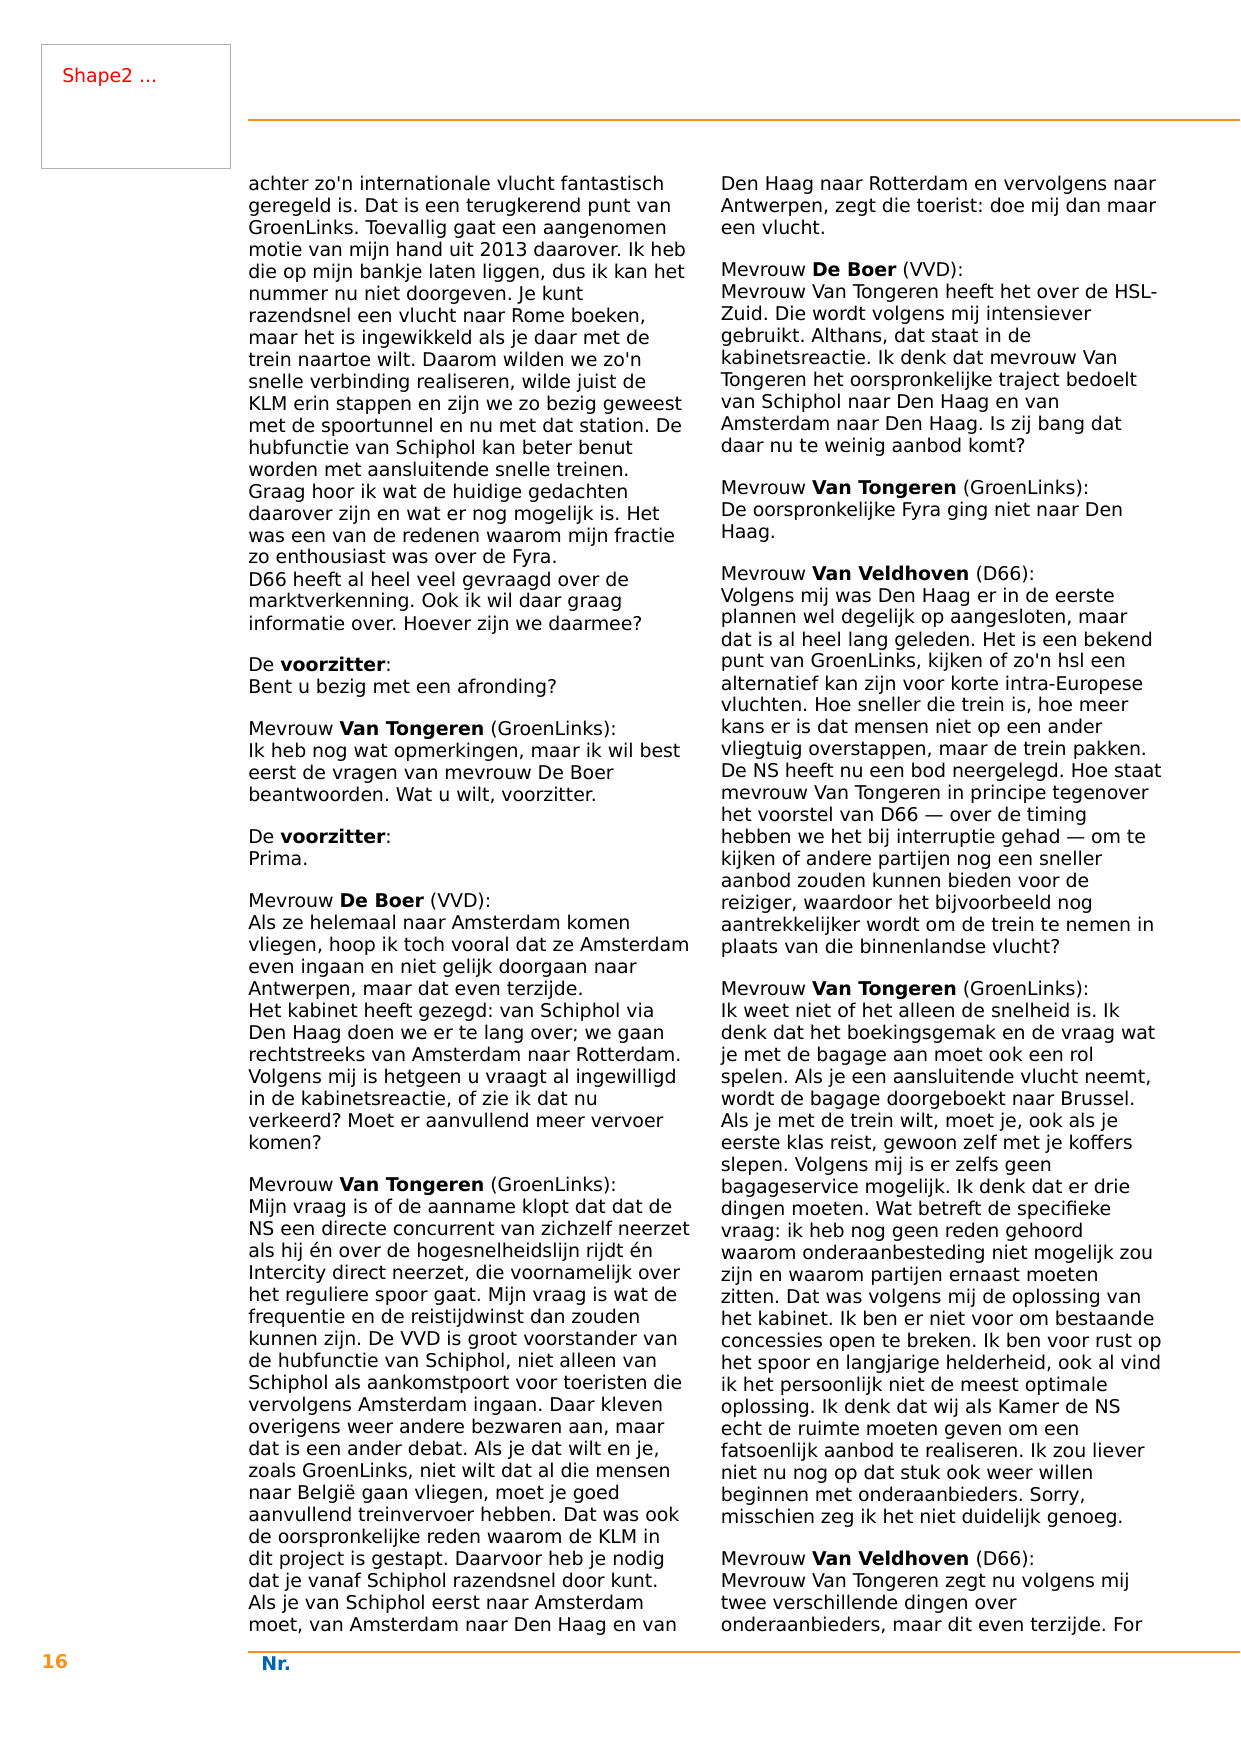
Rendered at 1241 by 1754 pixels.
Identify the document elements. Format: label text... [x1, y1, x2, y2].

text Ik heb nog wat opmerkingen, maar ik wil best eerst de vragen van mevrouw De Boer beantwoorden. Wat u wilt, voorzitter. [248, 740, 691, 806]
text Mijn vraag is of de aanname klopt dat dat de NS een directe concurrent van zichzelf neerzet als hij én over de hogesnelheidslijn rijdt én Intercity direct neerzet, die voornamelijk over het reguliere spoor gaat. Mijn vraag is wat de frequentie en de reistijdwinst dan zouden kunnen zijn. De VVD is groot voorstander van de hubfunctie van Schiphol, niet alleen van Schiphol als aankomstpoort voor toeristen die vervolgens Amsterdam ingaan. Daar kleven overigens weer andere bezwaren aan, maar dat is een ander debat. Als je dat wilt en je, zoals GroenLinks, niet wilt dat al die mensen naar België gaan vliegen, moet je goed aanvullend treinvervoer hebben. Dat was ook de oorspronkelijke reden waarom de KLM in dit project is gestapt. Daarvoor heb je nodig dat je vanaf Schiphol razendsnel door kunt. Als je van Schiphol eerst naar Amsterdam moet, van Amsterdam naar Den Haag en van [248, 1196, 691, 1636]
text De oorspronkelijke Fyra ging niet naar Den Haag. [721, 498, 1163, 542]
text Bent u bezig met een afronding? [248, 676, 691, 698]
text D66 heeft al heel veel gevraagd over de marktverkenning. Ook ik wil daar graag informatie over. Hoever zijn we daarmee? [248, 568, 691, 634]
text achter zo'n internationale vlucht fantastisch geregeld is. Dat is een terugkerend punt van GroenLinks. Toevallig gaat een aangenomen motie van mijn hand uit 2013 daarover. Ik heb die op mijn bankje laten liggen, dus ik kan het nummer nu niet doorgeven. Je kunt razendsnel een vlucht naar Rome boeken, maar het is ingewikkeld als je daar met de trein naartoe wilt. Daarom wilden we zo'n snelle verbinding realiseren, wilde juist de KLM erin stappen en zijn we zo bezig geweest met de spoortunnel en nu met dat station. De hubfunctie van Schiphol kan beter benut worden met aansluitende snelle treinen. Graag hoor ik wat de huidige gedachten daarover zijn en wat er nog mogelijk is. Het was een van de redenen waarom mijn fractie zo enthousiast was over de Fyra. [248, 173, 691, 568]
text Mevrouw Van Tongeren (GroenLinks): [721, 978, 1163, 1000]
text Mevrouw Van Tongeren zegt nu volgens mij twee verschillende dingen over onderaanbieders, maar dit even terzijde. For [721, 1569, 1163, 1636]
text Volgens mij was Den Haag er in de eerste plannen wel degelijk op aangesloten, maar dat is al heel lang geleden. Het is een bekend punt van GroenLinks, kijken of zo'n hsl een alternatief kan zijn voor korte intra-Europese vluchten. Hoe sneller die trein is, hoe meer kans er is dat mensen niet op een ander vliegtuig overstappen, maar de trein pakken. De NS heeft nu een bod neergelegd. Hoe staat mevrouw Van Tongeren in principe tegenover het voorstel van D66 — over de timing hebben we het bij interruptie gehad — om te kijken of andere partijen nog een sneller aanbod zouden kunnen bieden voor de reiziger, waardoor het bijvoorbeeld nog aantrekkelijker wordt om de trein te nemen in plaats van die binnenlandse vlucht? [721, 584, 1163, 958]
text De voorzitter: [248, 826, 691, 848]
text Mevrouw Van Tongeren (GroenLinks): [721, 477, 1163, 498]
text Den Haag naar Rotterdam en vervolgens naar Antwerpen, zegt die toerist: doe mij dan maar een vlucht. [721, 173, 1163, 239]
text Prima. [248, 848, 691, 870]
text Ik weet niet of het alleen de snelheid is. Ik denk dat het boekingsgemak en de vraag wat je met de bagage aan moet ook een rol spelen. Als je een aansluitende vlucht neemt, wordt de bagage doorgeboekt naar Brussel. Als je met de trein wilt, moet je, ook als je eerste klas reist, gewoon zelf met je koffers slepen. Volgens mij is er zelfs geen bagageservice mogelijk. Ik denk dat er drie dingen moeten. Wat betreft de specifieke vraag: ik heb nog geen reden gehoord waarom onderaanbesteding niet mogelijk zou zijn en waarom partijen ernaast moeten zitten. Dat was volgens mij de oplossing van het kabinet. Ik ben er niet voor om bestaande concessies open te breken. Ik ben voor rust op het spoor en langjarige helderheid, ook al vind ik het persoonlijk niet de meest optimale oplossing. Ik denk dat wij als Kamer de NS echt de ruimte moeten geven om een fatsoenlijk aanbod te realiseren. Ik zou liever niet nu nog op dat stuk ook weer willen beginnen met onderaanbieders. Sorry, misschien zeg ik het niet duidelijk genoeg. [721, 1000, 1163, 1528]
text Als ze helemaal naar Amsterdam komen vliegen, hoop ik toch vooral dat ze Amsterdam even ingaan en niet gelijk doorgaan naar Antwerpen, maar dat even terzijde. [248, 912, 691, 1000]
text Het kabinet heeft gezegd: van Schiphol via Den Haag doen we er te lang over; we gaan rechtstreeks van Amsterdam naar Rotterdam. Volgens mij is hetgeen u vraagt al ingewilligd in de kabinetsreactie, of zie ik dat nu verkeerd? Moet er aanvullend meer vervoer komen? [248, 1000, 691, 1154]
text Mevrouw Van Veldhoven (D66): [721, 1548, 1163, 1569]
text Mevrouw Van Tongeren (GroenLinks): [248, 718, 691, 740]
text Mevrouw De Boer (VVD): [721, 259, 1163, 281]
text De voorzitter: [248, 654, 691, 676]
text Mevrouw Van Tongeren (GroenLinks): [248, 1174, 691, 1196]
text Mevrouw Van Veldhoven (D66): [721, 562, 1163, 584]
text Mevrouw Van Tongeren heeft het over de HSL-Zuid. Die wordt volgens mij intensiever gebruikt. Althans, dat staat in de kabinetsreactie. Ik denk dat mevrouw Van Tongeren het oorspronkelijke traject bedoelt van Schiphol naar Den Haag en van Amsterdam naar Den Haag. Is zij bang dat daar nu te weinig aanbod komt? [721, 281, 1163, 457]
text Mevrouw De Boer (VVD): [248, 890, 691, 912]
